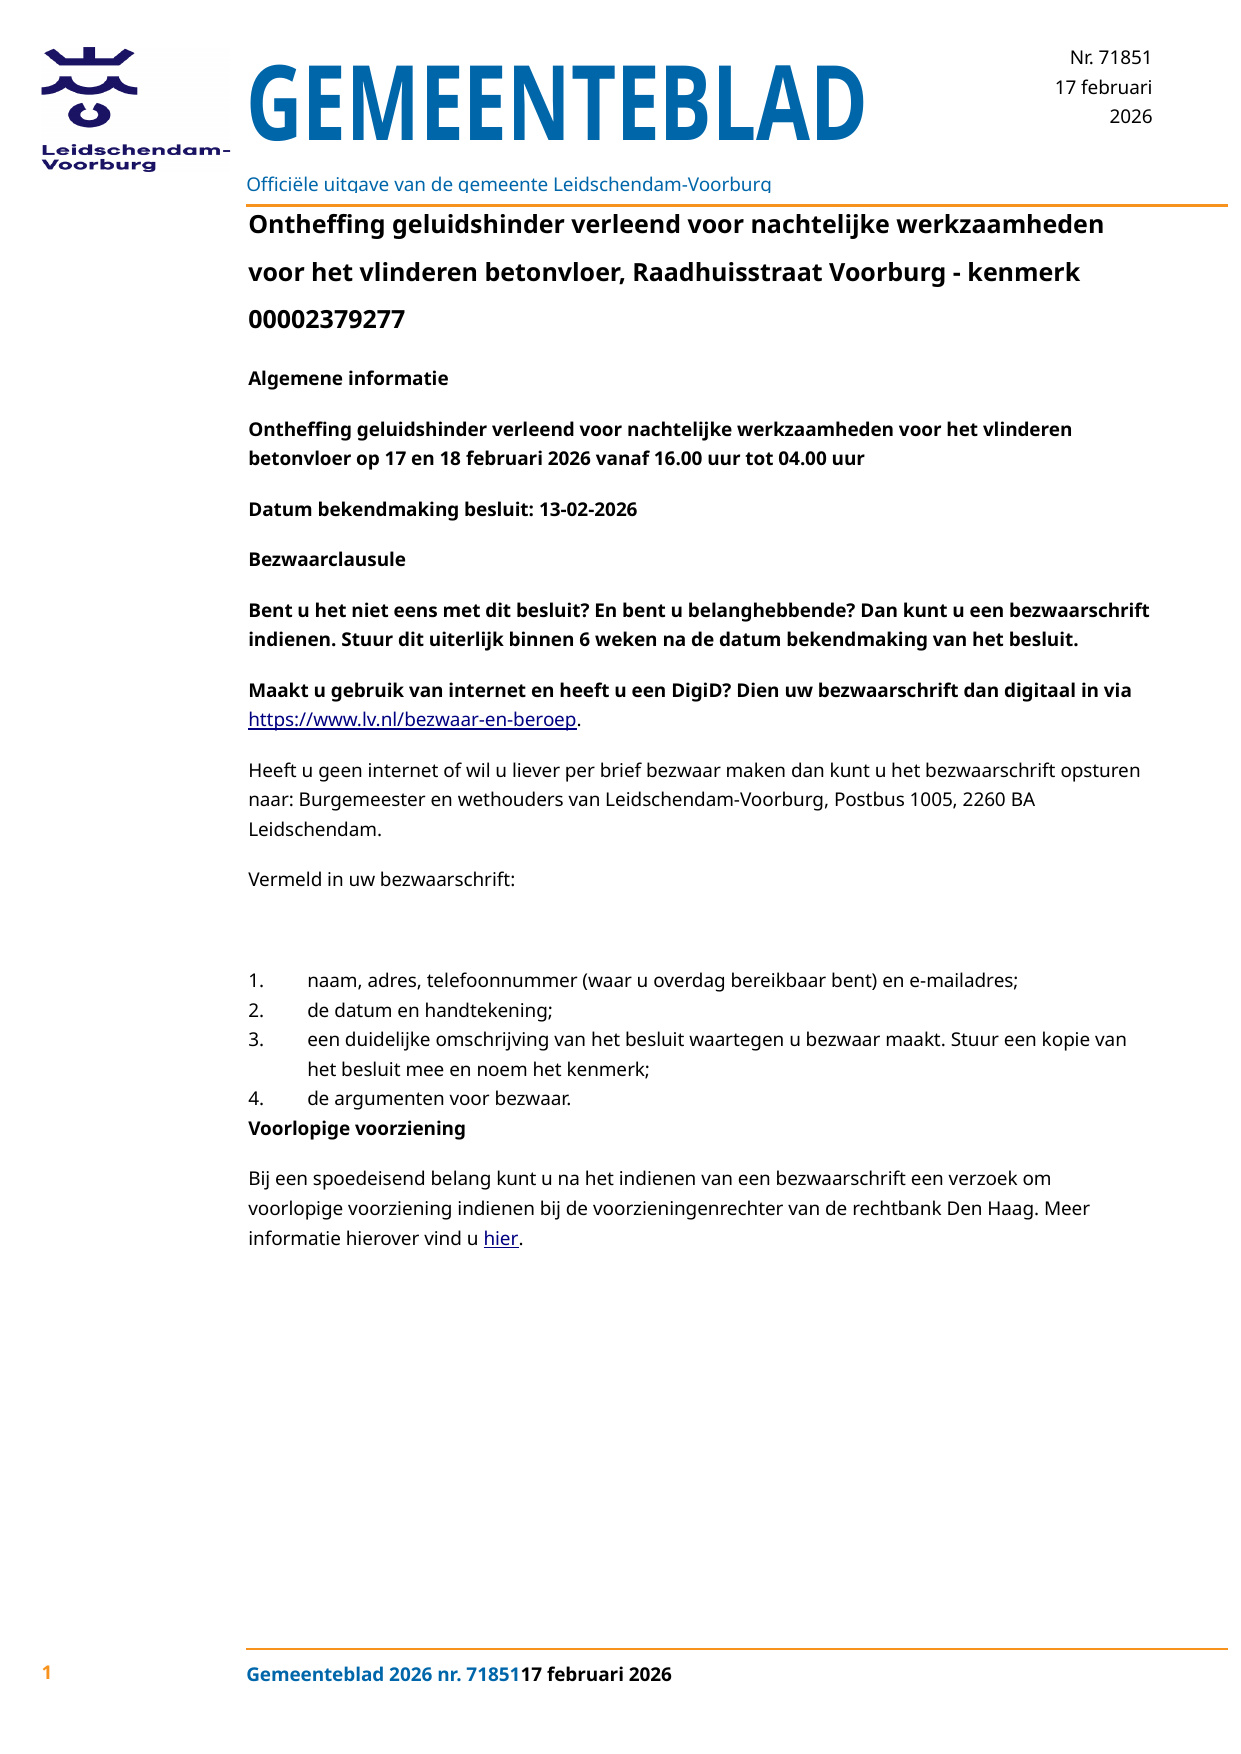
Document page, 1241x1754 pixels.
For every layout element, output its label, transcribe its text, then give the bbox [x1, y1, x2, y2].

text Ontheffing geluidshinder verleend voor nachtelijke werkzaamheden voor het vlinderen betonvloer op 17 en 18 februari 2026 vanaf 16.00 uur tot 04.00 uur [248, 416, 1152, 471]
text Bent u het niet eens met dit besluit? En bent u belanghebbende? Dan kunt u een bezwaarschrift indienen. Stuur dit uiterlijk binnen 6 weken na de datum bekendmaking van het besluit. [248, 597, 1152, 652]
text Algemene informatie [248, 366, 1152, 391]
list de datum en handtekening; [248, 997, 1152, 1022]
text Ontheffing geluidshinder verleend voor nachtelijke werkzaamheden voor het vlinderen betonvloer, Raadhuisstraat Voorburg - kenmerk 00002379277 [248, 207, 1152, 336]
text Voorlopige voorziening [248, 1115, 1152, 1141]
text Maakt u gebruik van internet en heeft u een DigiD? Dien uw bezwaarschrift dan digitaal in via https://www.lv.nl/bezwaar-en-beroep. [248, 677, 1152, 732]
list naam, adres, telefoonnummer (waar u overdag bereikbaar bent) en e-mailadres; [248, 967, 1152, 993]
text Datum bekendmaking besluit: 13-02-2026 [248, 496, 1152, 522]
text Bezwaarclausule [248, 546, 1152, 572]
text Vermeld in uw bezwaarschrift: [248, 866, 1152, 892]
text Bij een spoedeisend belang kunt u na het indienen van een bezwaarschrift een verzoek om voorlopige voorziening indienen bij de voorzieningenrechter van de rechtbank Den Haag. Meer informatie hierover vind u hier. [248, 1166, 1152, 1250]
list de argumenten voor bezwaar. [248, 1086, 1152, 1111]
text Heeft u geen internet of wil u liever per brief bezwaar maken dan kunt u het bezwaarschrift opsturen naar: Burgemeester en wethouders van Leidschendam-Voorburg, Postbus 1005, 2260 BA Leidschendam. [248, 757, 1152, 842]
list een duidelijke omschrijving van het besluit waartegen u bezwaar maakt. Stuur een kopie van het besluit mee en noem het kenmerk; [248, 1026, 1152, 1082]
picture [41, 47, 231, 172]
